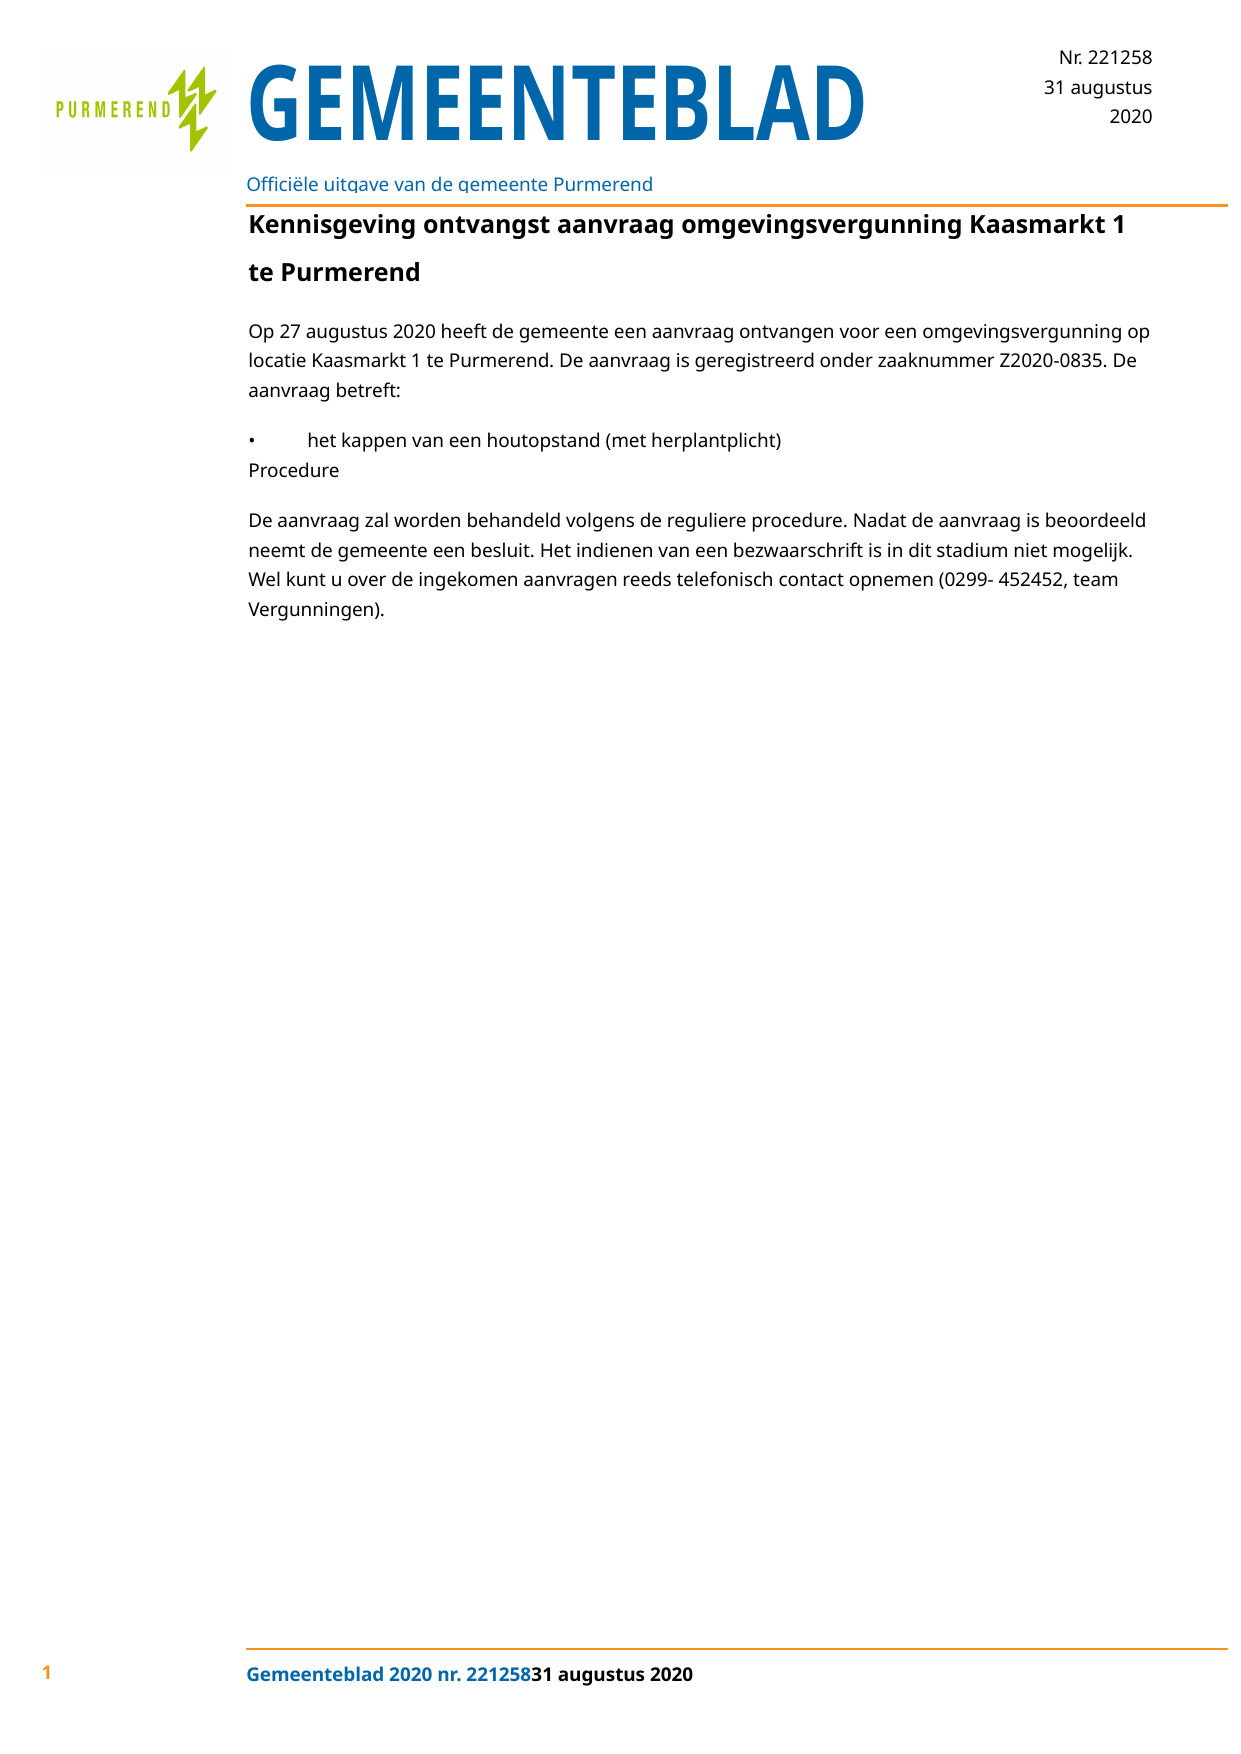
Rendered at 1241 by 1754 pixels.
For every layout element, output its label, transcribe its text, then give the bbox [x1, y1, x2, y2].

list het kappen van een houtopstand (met herplantplicht) [248, 427, 1152, 453]
text Kennisgeving ontvangst aanvraag omgevingsvergunning Kaasmarkt 1 te Purmerend [248, 207, 1152, 288]
picture [41, 47, 231, 172]
text Op 27 augustus 2020 heeft de gemeente een aanvraag ontvangen voor een omgevingsvergunning op locatie Kaasmarkt 1 te Purmerend. De aanvraag is geregistreerd onder zaaknummer Z2020-0835. De aanvraag betreft: [248, 318, 1152, 403]
text De aanvraag zal worden behandeld volgens de reguliere procedure. Nadat de aanvraag is beoordeeld neemt de gemeente een besluit. Het indienen van een bezwaarschrift is in dit stadium niet mogelijk. Wel kunt u over de ingekomen aanvragen reeds telefonisch contact opnemen (0299- 452452, team Vergunningen). [248, 507, 1152, 622]
text Procedure [248, 457, 1152, 483]
